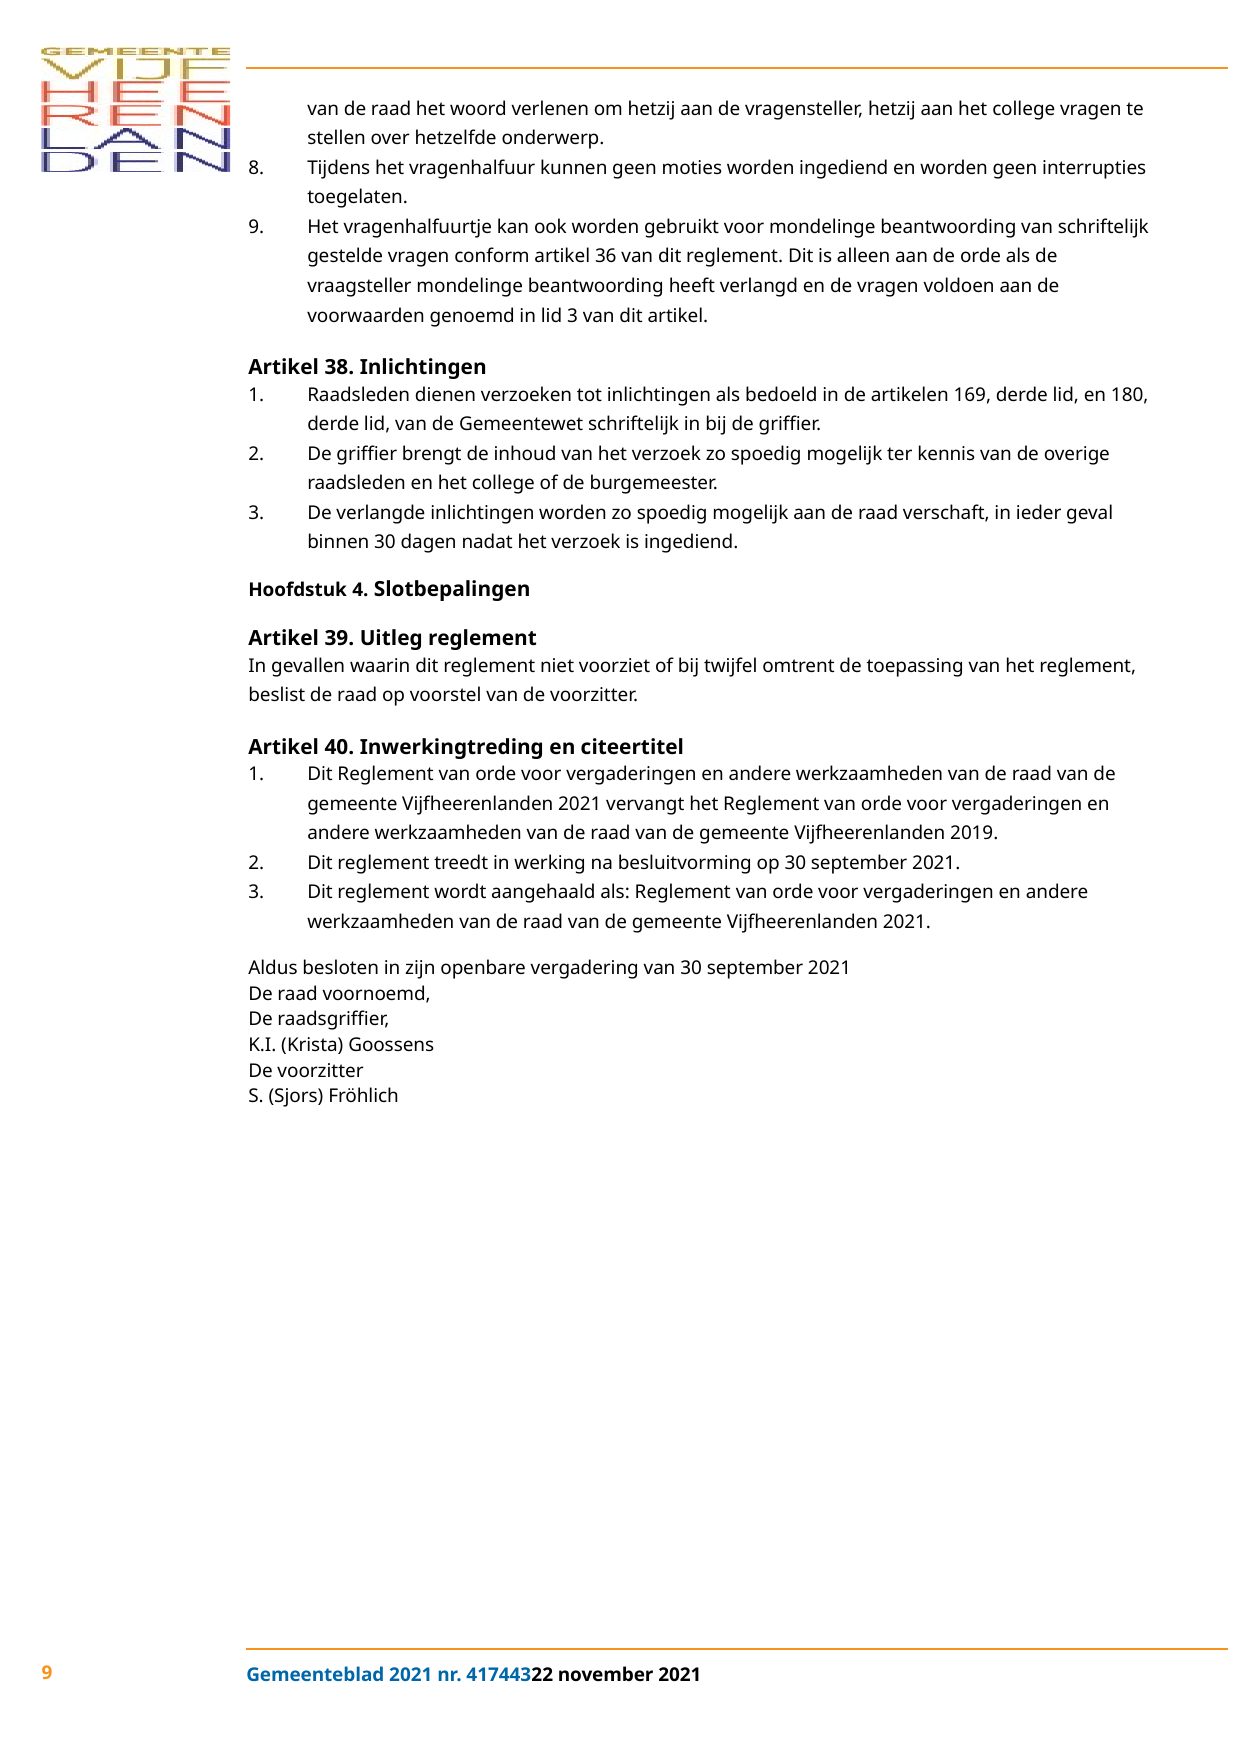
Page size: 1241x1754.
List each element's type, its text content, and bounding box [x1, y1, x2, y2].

text De raadsgriffier, [248, 1005, 1152, 1031]
list Het vragenhalfuurtje kan ook worden gebruikt voor mondelinge beantwoording van schriftelijk gestelde vragen conform artikel 36 van dit reglement. Dit is alleen aan de orde als de vraagsteller mondelinge beantwoording heeft verlangd en de vragen voldoen aan de voorwaarden genoemd in lid 3 van dit artikel. [248, 213, 1152, 328]
list De verlangde inlichtingen worden zo spoedig mogelijk aan de raad verschaft, in ieder geval binnen 30 dagen nadat het verzoek is ingediend. [248, 499, 1152, 554]
text Artikel 40. Inwerkingtreding en citeertitel [248, 732, 1152, 760]
list van de raad het woord verlenen om hetzij aan de vragensteller, hetzij aan het college vragen te stellen over hetzelfde onderwerp. [248, 95, 1152, 150]
text S. (Sjors) Fröhlich [248, 1083, 1152, 1108]
text Hoofdstuk 4. Slotbepalingen [248, 574, 1152, 603]
list Dit reglement wordt aangehaald als: Reglement van orde voor vergaderingen en andere werkzaamheden van de raad van de gemeente Vijfheerenlanden 2021. [248, 879, 1152, 934]
text De raad voornoemd, [248, 980, 1152, 1005]
text Aldus besloten in zijn openbare vergadering van 30 september 2021 [248, 954, 1152, 980]
text K.I. (Krista) Goossens [248, 1031, 1152, 1057]
text Artikel 38. Inlichtingen [248, 352, 1152, 381]
list De griffier brengt de inhoud van het verzoek zo spoedig mogelijk ter kennis van de overige raadsleden en het college of de burgemeester. [248, 440, 1152, 495]
picture [41, 47, 231, 172]
text De voorzitter [248, 1057, 1152, 1083]
list Raadsleden dienen verzoeken tot inlichtingen als bedoeld in de artikelen 169, derde lid, en 180, derde lid, van de Gemeentewet schriftelijk in bij de griffier. [248, 381, 1152, 436]
text Artikel 39. Uitleg reglement [248, 623, 1152, 652]
text In gevallen waarin dit reglement niet voorziet of bij twijfel omtrent de toepassing van het reglement, beslist de raad op voorstel van de voorzitter. [248, 652, 1152, 707]
list Dit reglement treedt in werking na besluitvorming op 30 september 2021. [248, 849, 1152, 875]
list Dit Reglement van orde voor vergaderingen en andere werkzaamheden van de raad van de gemeente Vijfheerenlanden 2021 vervangt het Reglement van orde voor vergaderingen en andere werkzaamheden van de raad van de gemeente Vijfheerenlanden 2019. [248, 760, 1152, 845]
list Tijdens het vragenhalfuur kunnen geen moties worden ingediend en worden geen interrupties toegelaten. [248, 154, 1152, 209]
